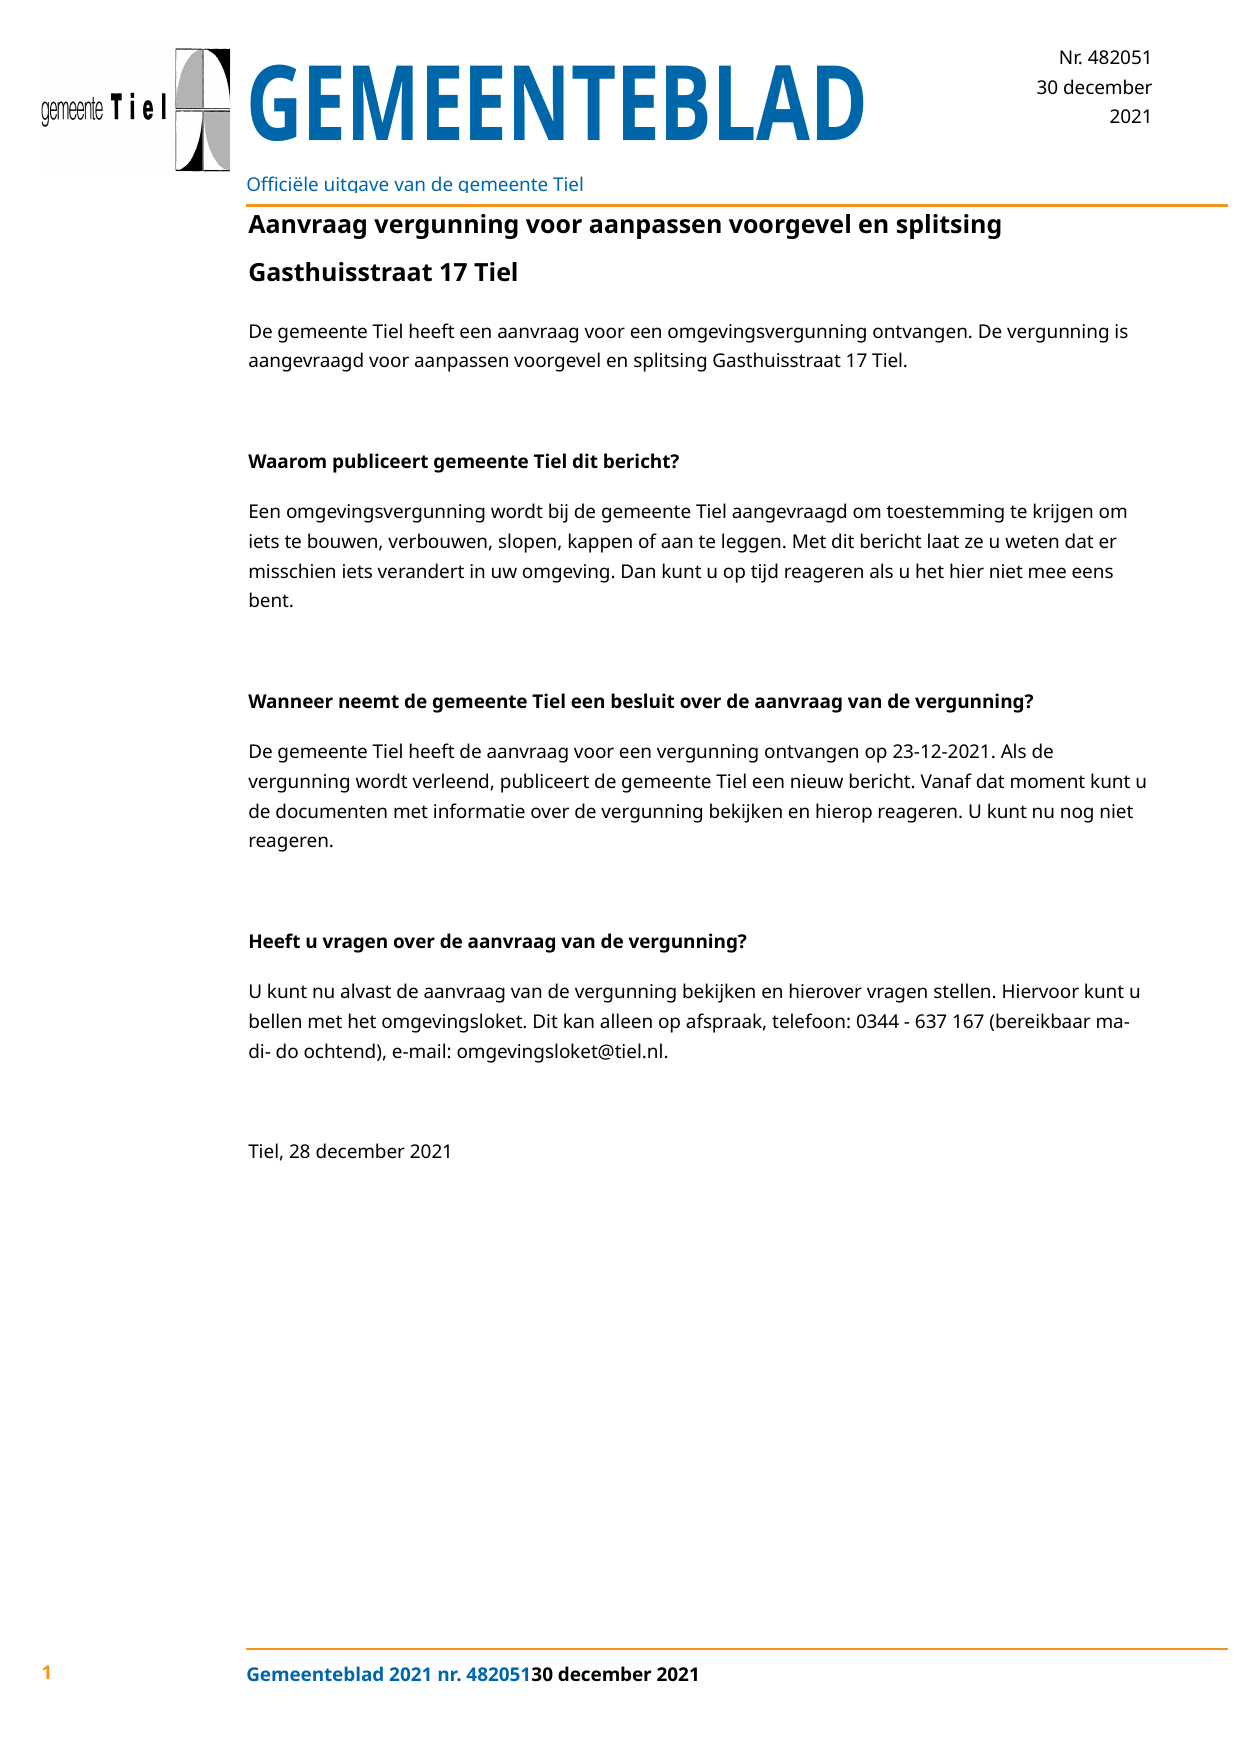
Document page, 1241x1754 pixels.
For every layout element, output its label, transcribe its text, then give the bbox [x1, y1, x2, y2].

text Heeft u vragen over de aanvraag van de vergunning? [248, 928, 1152, 954]
text De gemeente Tiel heeft een aanvraag voor een omgevingsvergunning ontvangen. De vergunning is aangevraagd voor aanpassen voorgevel en splitsing Gasthuisstraat 17 Tiel. [248, 318, 1152, 373]
picture [41, 47, 231, 172]
text Tiel, 28 december 2021 [248, 1139, 1152, 1164]
text Een omgevingsvergunning wordt bij de gemeente Tiel aangevraagd om toestemming te krijgen om iets te bouwen, verbouwen, slopen, kappen of aan te leggen. Met dit bericht laat ze u weten dat er misschien iets verandert in uw omgeving. Dan kunt u op tijd reageren als u het hier niet mee eens bent. [248, 499, 1152, 613]
text Wanneer neemt de gemeente Tiel een besluit over de aanvraag van de vergunning? [248, 688, 1152, 714]
text Aanvraag vergunning voor aanpassen voorgevel en splitsing Gasthuisstraat 17 Tiel [248, 207, 1152, 288]
text De gemeente Tiel heeft de aanvraag voor een vergunning ontvangen op 23-12-2021. Als de vergunning wordt verleend, publiceert de gemeente Tiel een nieuw bericht. Vanaf dat moment kunt u de documenten met informatie over de vergunning bekijken en hierop reageren. U kunt nu nog niet reageren. [248, 739, 1152, 853]
text U kunt nu alvast de aanvraag van de vergunning bekijken en hierover vragen stellen. Hiervoor kunt u bellen met het omgevingsloket. Dit kan alleen op afspraak, telefoon: 0344 - 637 167 (bereikbaar ma-di- do ochtend), e-mail: omgevingsloket@tiel.nl. [248, 979, 1152, 1064]
text Waarom publiceert gemeente Tiel dit bericht? [248, 448, 1152, 474]
